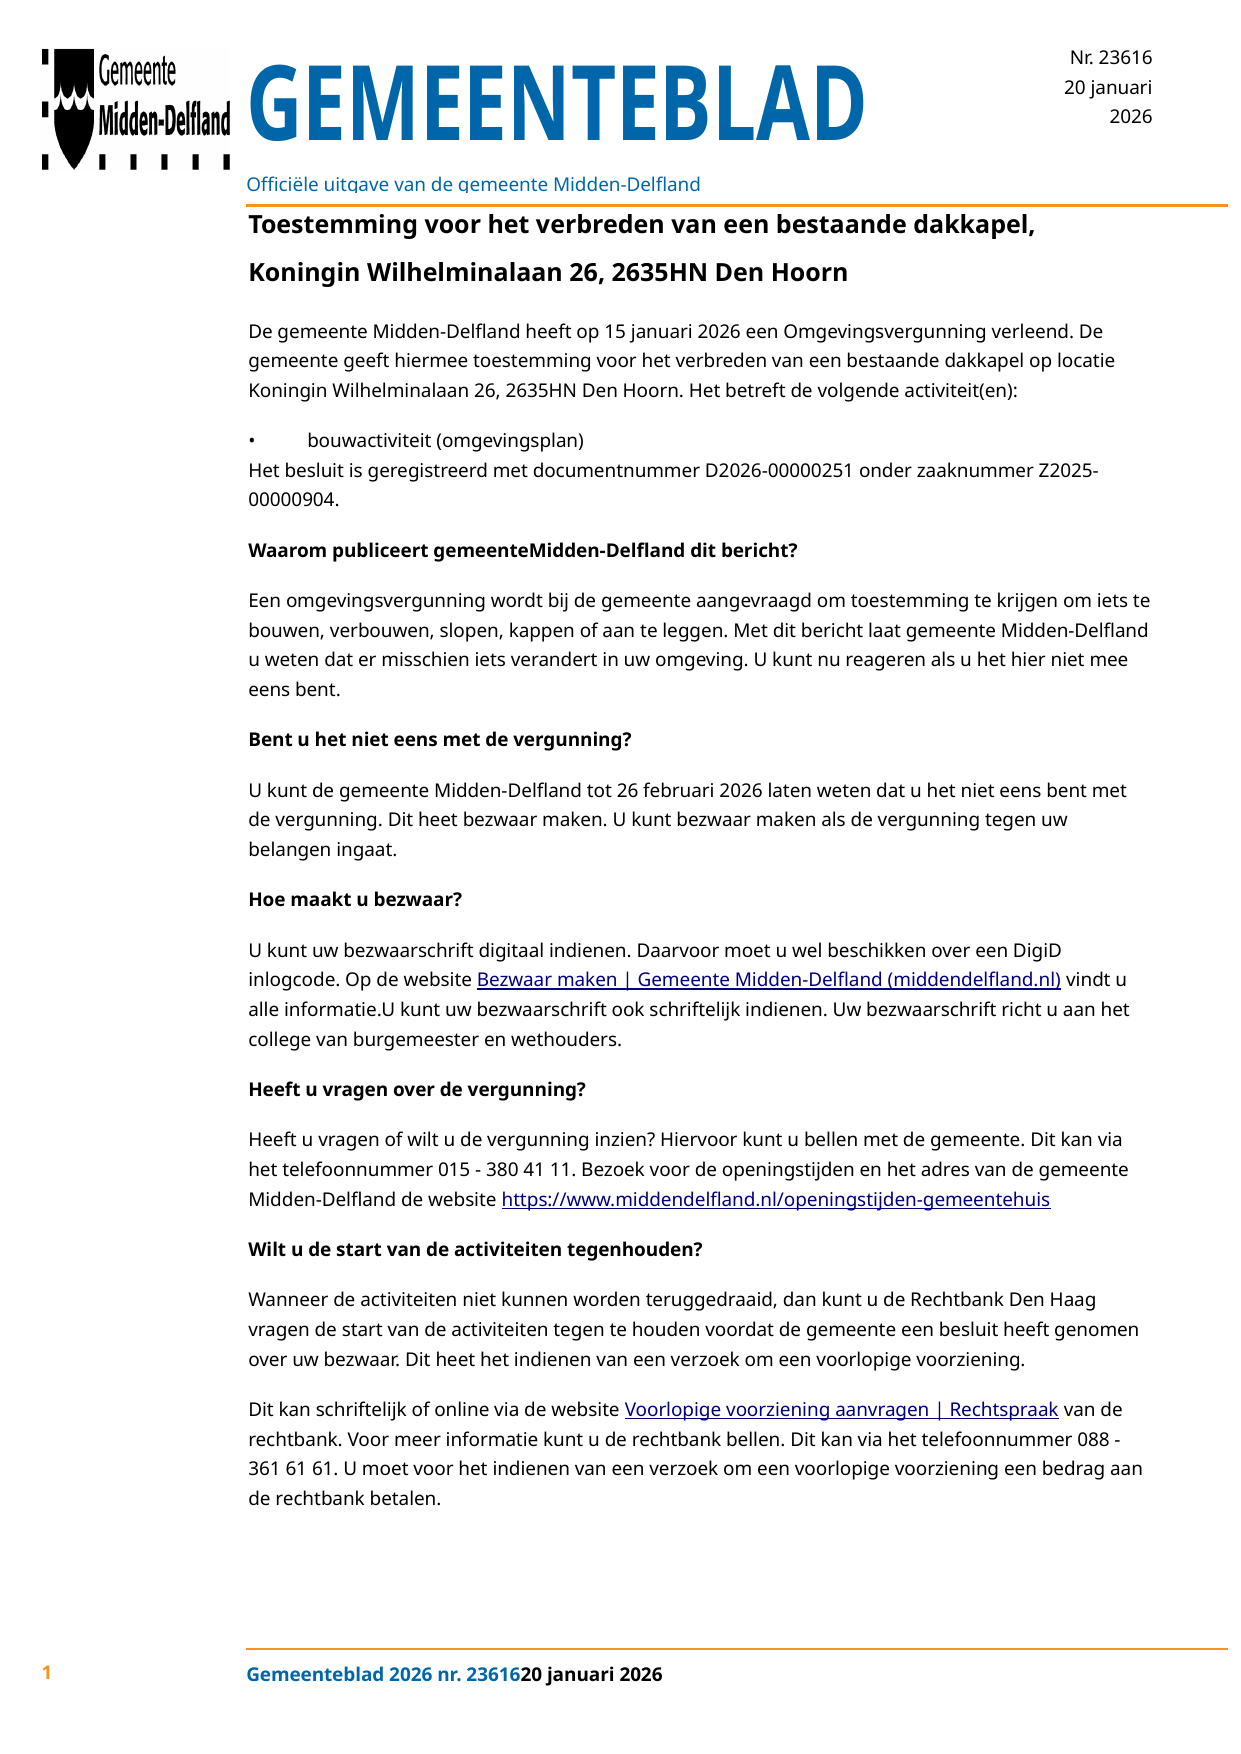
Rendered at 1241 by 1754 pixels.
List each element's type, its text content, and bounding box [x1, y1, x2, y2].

text Heeft u vragen over de vergunning? [248, 1076, 1152, 1102]
text Een omgevingsvergunning wordt bij de gemeente aangevraagd om toestemming te krijgen om iets te bouwen, verbouwen, slopen, kappen of aan te leggen. Met dit bericht laat gemeente Midden-Delfland u weten dat er misschien iets verandert in uw omgeving. U kunt nu reageren als u het hier niet mee eens bent. [248, 587, 1152, 702]
text Waarom publiceert gemeenteMidden-Delfland dit bericht? [248, 537, 1152, 563]
text Wilt u de start van de activiteiten tegenhouden? [248, 1236, 1152, 1262]
text Bent u het niet eens met de vergunning? [248, 727, 1152, 752]
text U kunt de gemeente Midden-Delfland tot 26 februari 2026 laten weten dat u het niet eens bent met de vergunning. Dit heet bezwaar maken. U kunt bezwaar maken als de vergunning tegen uw belangen ingaat. [248, 777, 1152, 862]
text U kunt uw bezwaarschrift digitaal indienen. Daarvoor moet u wel beschikken over een DigiD inlogcode. Op de website Bezwaar maken | Gemeente Midden-Delfland (middendelfland.nl) vindt u alle informatie.U kunt uw bezwaarschrift ook schriftelijk indienen. Uw bezwaarschrift richt u aan het college van burgemeester en wethouders. [248, 937, 1152, 1052]
list bouwactiviteit (omgevingsplan) [248, 427, 1152, 453]
text Hoe maakt u bezwaar? [248, 887, 1152, 912]
text Heeft u vragen of wilt u de vergunning inzien? Hiervoor kunt u bellen met de gemeente. Dit kan via het telefoonnummer 015 - 380 41 11. Bezoek voor de openingstijden en het adres van de gemeente Midden-Delfland de website https://www.middendelfland.nl/openingstijden-gemeentehuis [248, 1127, 1152, 1212]
text Het besluit is geregistreerd met documentnummer D2026-00000251 onder zaaknummer Z2025-00000904. [248, 457, 1152, 512]
text De gemeente Midden-Delfland heeft op 15 januari 2026 een Omgevingsvergunning verleend. De gemeente geeft hiermee toestemming voor het verbreden van een bestaande dakkapel op locatie Koningin Wilhelminalaan 26, 2635HN Den Hoorn. Het betreft de volgende activiteit(en): [248, 318, 1152, 403]
text Dit kan schriftelijk of online via de website Voorlopige voorziening aanvragen | Rechtspraak van de rechtbank. Voor meer informatie kunt u de rechtbank bellen. Dit kan via het telefoonnummer 088 - 361 61 61. U moet voor het indienen van een verzoek om een voorlopige voorziening een bedrag aan de rechtbank betalen. [248, 1396, 1152, 1511]
text Wanneer de activiteiten niet kunnen worden teruggedraaid, dan kunt u de Rechtbank Den Haag vragen de start van de activiteiten tegen te houden voordat de gemeente een besluit heeft genomen over uw bezwaar. Dit heet het indienen van een verzoek om een voorlopige voorziening. [248, 1287, 1152, 1372]
text Toestemming voor het verbreden van een bestaande dakkapel, Koningin Wilhelminalaan 26, 2635HN Den Hoorn [248, 207, 1152, 288]
picture [41, 47, 231, 172]
